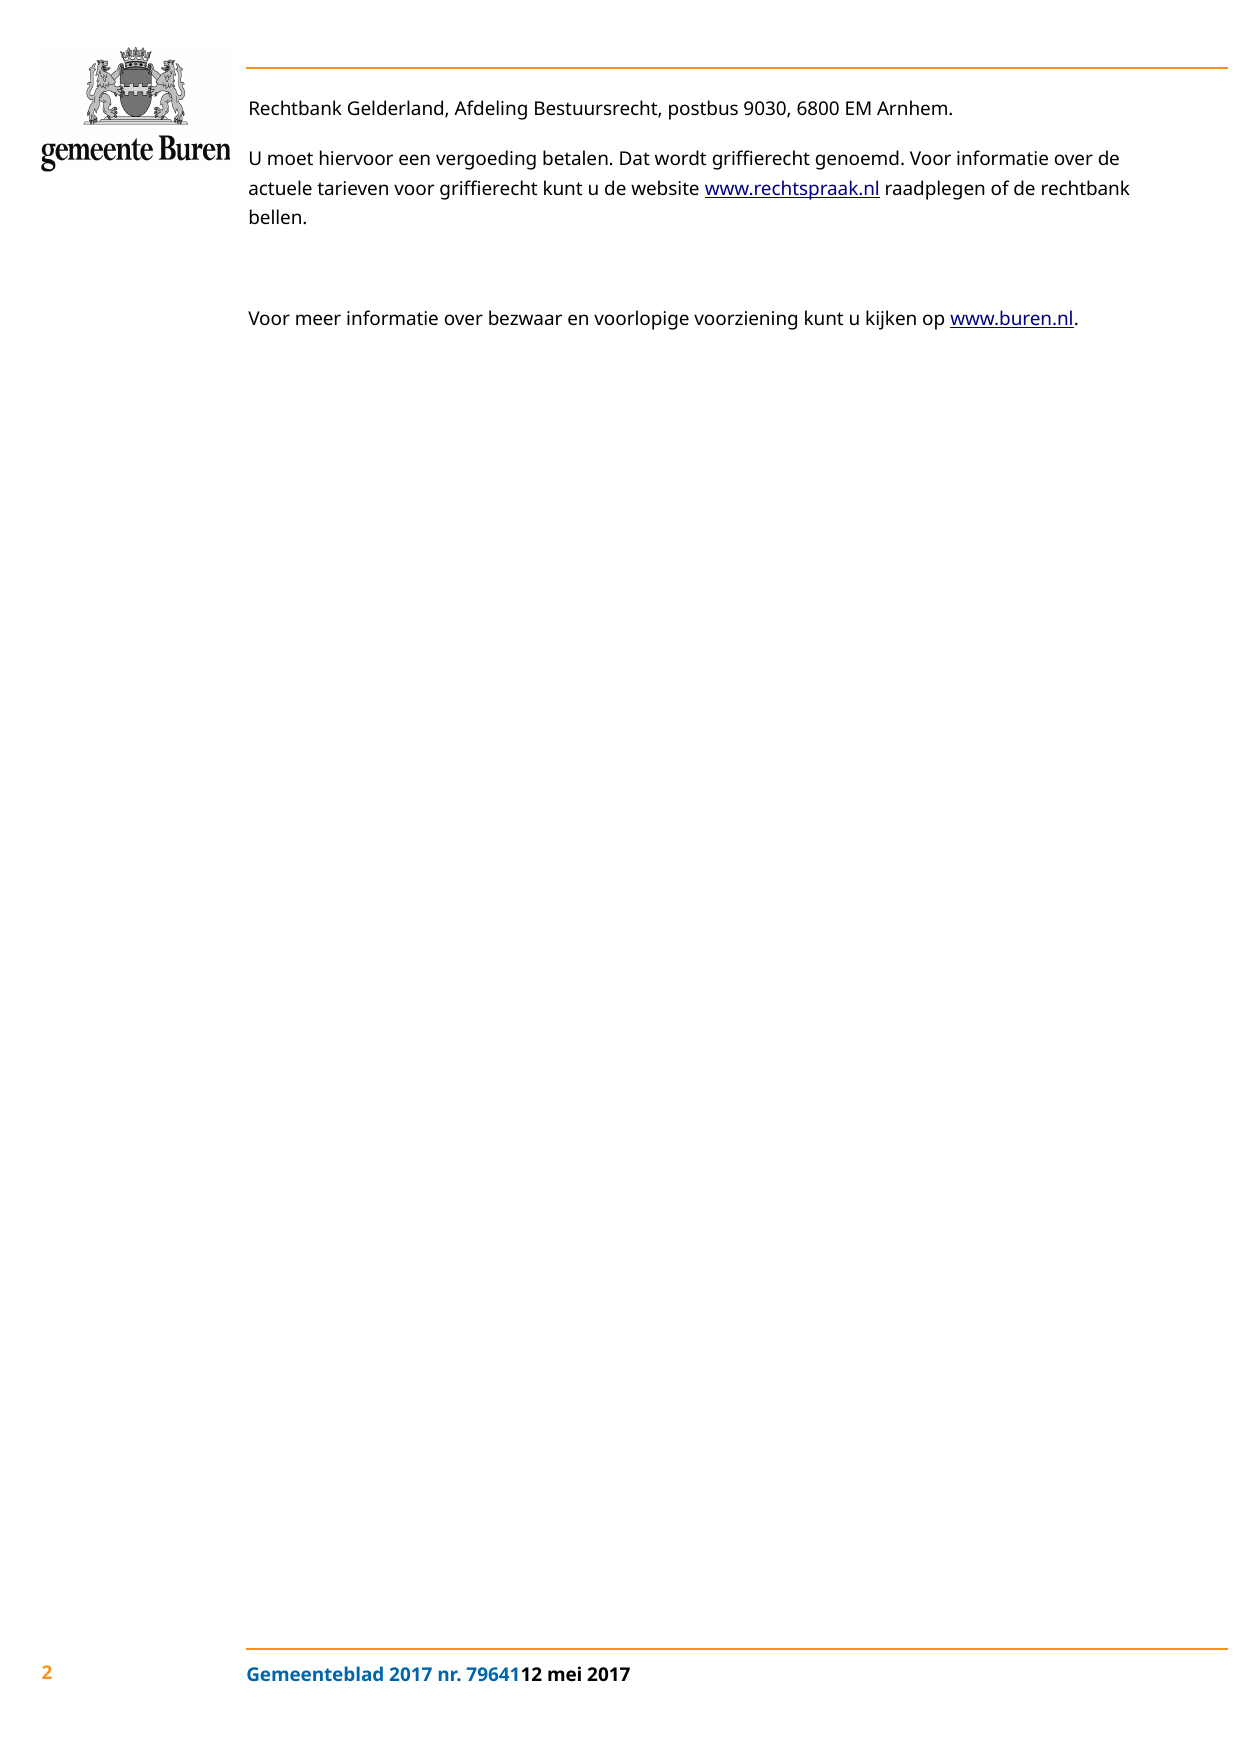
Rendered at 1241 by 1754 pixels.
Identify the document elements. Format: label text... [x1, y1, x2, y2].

picture [41, 47, 231, 172]
text Rechtbank Gelderland, Afdeling Bestuursrecht, postbus 9030, 6800 EM Arnhem. [248, 95, 1152, 121]
text U moet hiervoor een vergoeding betalen. Dat wordt griffierecht genoemd. Voor informatie over de actuele tarieven voor griffierecht kunt u de website www.rechtspraak.nl raadplegen of de rechtbank bellen. [248, 145, 1152, 230]
text Voor meer informatie over bezwaar en voorlopige voorziening kunt u kijken op www.buren.nl. [248, 305, 1152, 331]
